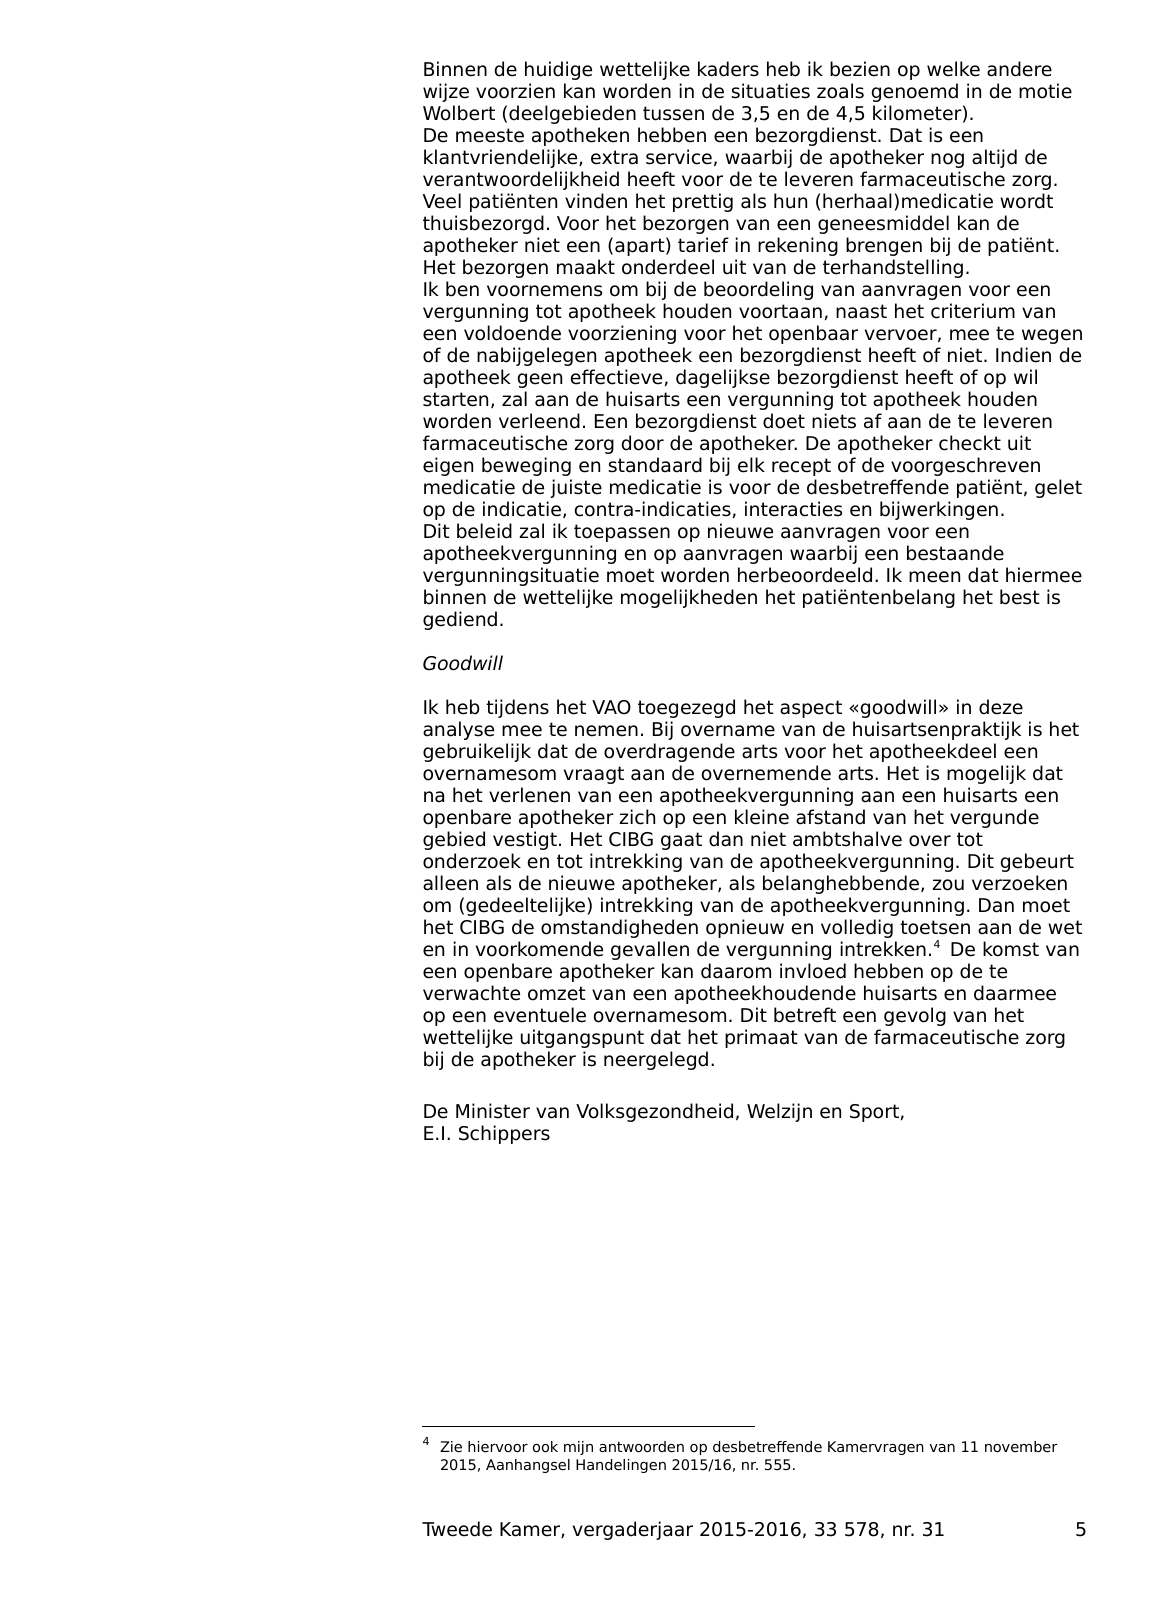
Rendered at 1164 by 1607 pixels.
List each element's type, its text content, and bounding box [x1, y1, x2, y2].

text Binnen de huidige wettelijke kaders heb ik bezien op welke andere wijze voorzien kan worden in de situaties zoals genoemd in de motie Wolbert (deelgebieden tussen de 3,5 en de 4,5 kilometer). [422, 59, 1087, 125]
text De Minister van Volksgezondheid, Welzijn en Sport, E.I. Schippers [422, 1101, 1087, 1144]
text Ik heb tijdens het VAO toegezegd het aspect «goodwill» in deze analyse mee te nemen. Bij overname van de huisartsenpraktijk is het gebruikelijk dat de overdragende arts voor het apotheekdeel een overnamesom vraagt aan de overnemende arts. Het is mogelijk dat na het verlenen van een apotheekvergunning aan een huisarts een openbare apotheker zich op een kleine afstand van het vergunde gebied vestigt. Het CIBG gaat dan niet ambtshalve over tot onderzoek en tot intrekking van de apotheekvergunning. Dit gebeurt alleen als de nieuwe apotheker, als belanghebbende, zou verzoeken om (gedeeltelijke) intrekking van de apotheekvergunning. Dan moet het CIBG de omstandigheden opnieuw en volledig toetsen aan de wet en in voorkomende gevallen de vergunning intrekken. De komst van een openbare apotheker kan daarom invloed hebben op de te verwachte omzet van een apotheekhoudende huisarts en daarmee op een eventuele overnamesom. Dit betreft een gevolg van het wettelijke uitgangspunt dat het primaat van de farmaceutische zorg bij de apotheker is neergelegd. [422, 697, 1087, 1071]
text Ik ben voornemens om bij de beoordeling van aanvragen voor een vergunning tot apotheek houden voortaan, naast het criterium van een voldoende voorziening voor het openbaar vervoer, mee te wegen of de nabijgelegen apotheek een bezorgdienst heeft of niet. Indien de apotheek geen effectieve, dagelijkse bezorgdienst heeft of op wil starten, zal aan de huisarts een vergunning tot apotheek houden worden verleend. Een bezorgdienst doet niets af aan de te leveren farmaceutische zorg door de apotheker. De apotheker checkt uit eigen beweging en standaard bij elk recept of de voorgeschreven medicatie de juiste medicatie is voor de desbetreffende patiënt, gelet op de indicatie, contra-indicaties, interacties en bijwerkingen. [422, 279, 1087, 521]
text Dit beleid zal ik toepassen op nieuwe aanvragen voor een apotheekvergunning en op aanvragen waarbij een bestaande vergunningsituatie moet worden herbeoordeeld. Ik meen dat hiermee binnen de wettelijke mogelijkheden het patiëntenbelang het best is gediend. [422, 521, 1087, 631]
text De meeste apotheken hebben een bezorgdienst. Dat is een klantvriendelijke, extra service, waarbij de apotheker nog altijd de verantwoordelijkheid heeft voor de te leveren farmaceutische zorg. Veel patiënten vinden het prettig als hun (herhaal)medicatie wordt thuisbezorgd. Voor het bezorgen van een geneesmiddel kan de apotheker niet een (apart) tarief in rekening brengen bij de patiënt. Het bezorgen maakt onderdeel uit van de terhandstelling. [422, 125, 1087, 279]
subtitle Goodwill [422, 653, 1087, 675]
text Zie hiervoor ook mijn antwoorden op desbetreffende Kamervragen van 11 november 2015, Aanhangsel Handelingen 2015/16, nr. 555. [422, 1435, 1087, 1474]
